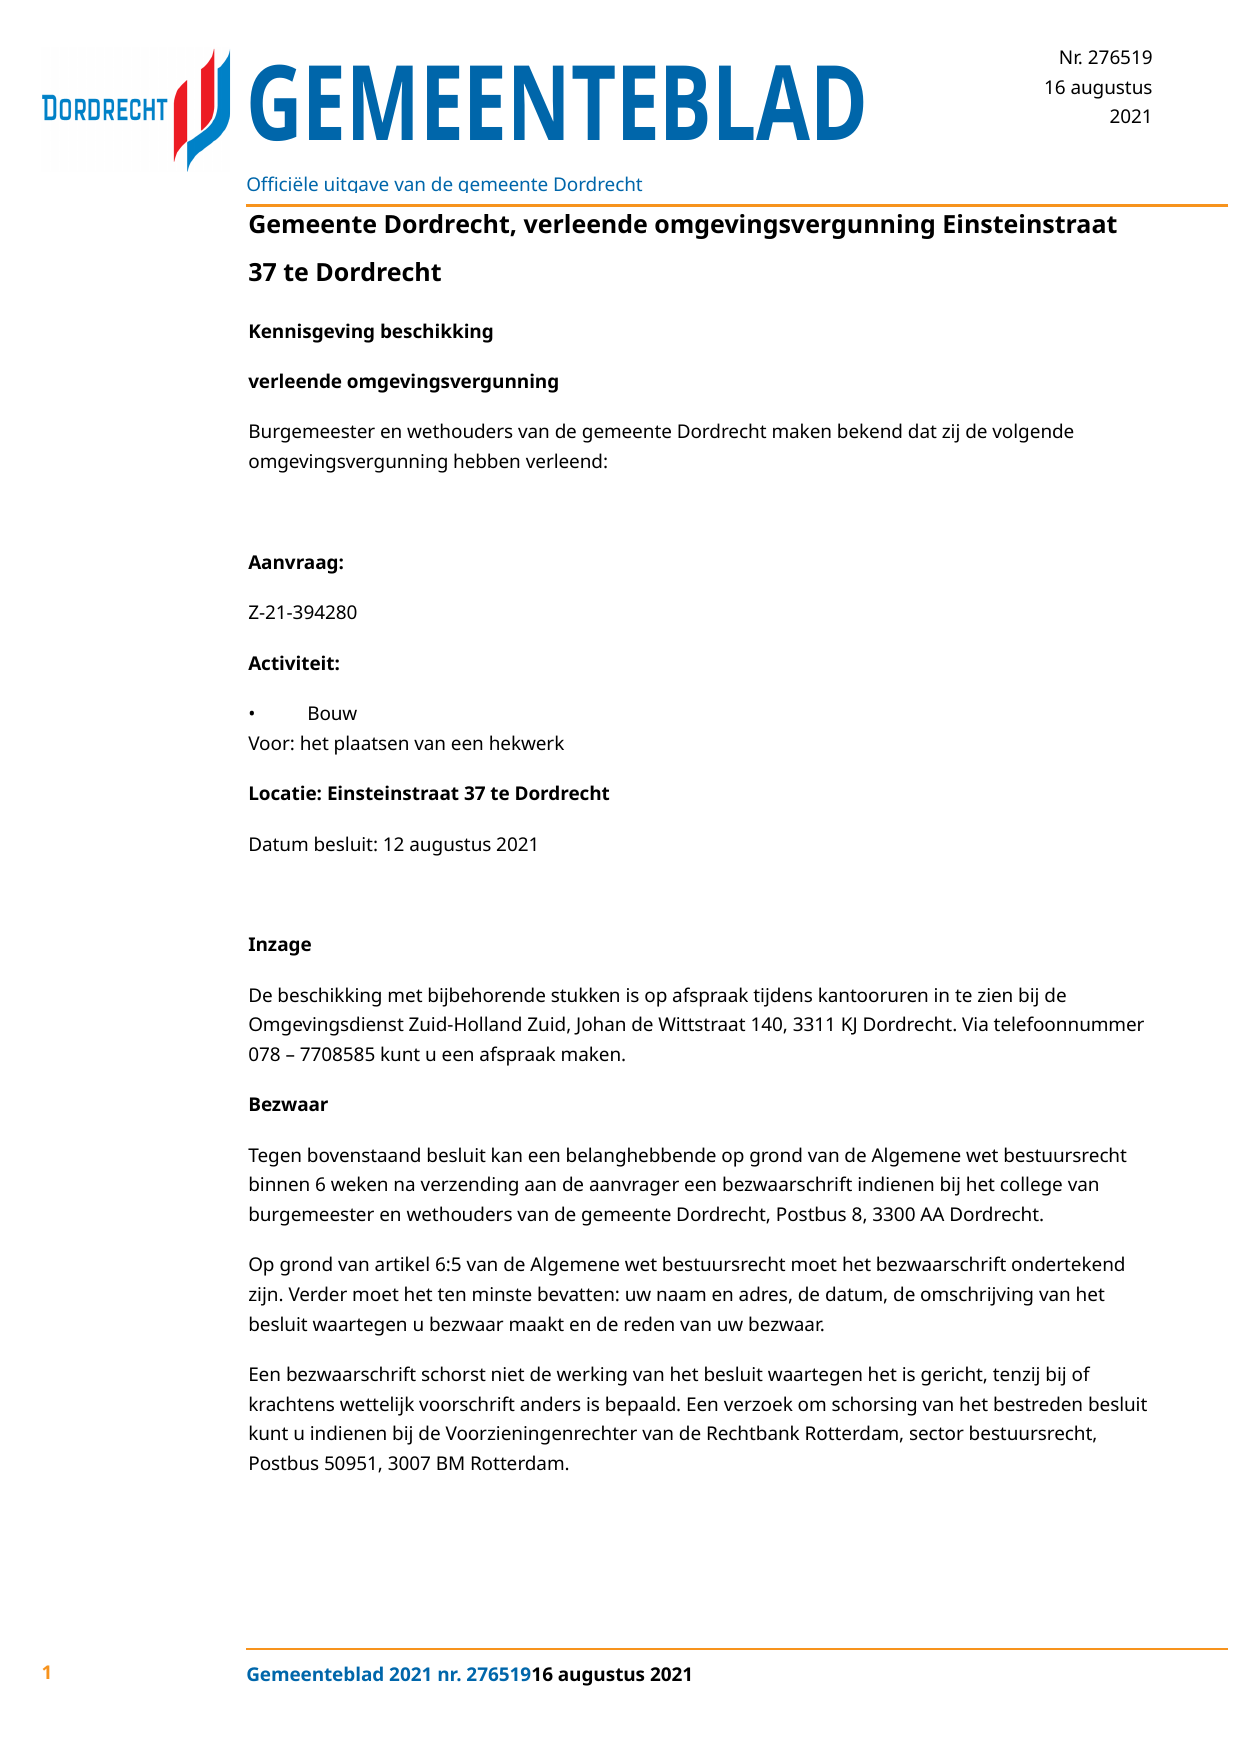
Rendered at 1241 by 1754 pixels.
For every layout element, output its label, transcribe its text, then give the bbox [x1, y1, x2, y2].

text Voor: het plaatsen van een hekwerk [248, 730, 1152, 756]
text Inzage [248, 932, 1152, 957]
text Op grond van artikel 6:5 van de Algemene wet bestuursrecht moet het bezwaarschrift ondertekend zijn. Verder moet het ten minste bevatten: uw naam en adres, de datum, de omschrijving van het besluit waartegen u bezwaar maakt en de reden van uw bezwaar. [248, 1252, 1152, 1337]
text Gemeente Dordrecht, verleende omgevingsvergunning Einsteinstraat 37 te Dordrecht [248, 207, 1152, 288]
text Bezwaar [248, 1092, 1152, 1117]
text Kennisgeving beschikking [248, 318, 1152, 344]
text verleende omgevingsvergunning [248, 368, 1152, 394]
list Bouw [248, 700, 1152, 726]
text Locatie: Einsteinstraat 37 te Dordrecht [248, 780, 1152, 806]
text Datum besluit: 12 augustus 2021 [248, 831, 1152, 857]
text Aanvraag: [248, 549, 1152, 575]
text Een bezwaarschrift schorst niet de werking van het besluit waartegen het is gericht, tenzij bij of krachtens wettelijk voorschrift anders is bepaald. Een verzoek om schorsing van het bestreden besluit kunt u indienen bij de Voorzieningenrechter van de Rechtbank Rotterdam, sector bestuursrecht, Postbus 50951, 3007 BM Rotterdam. [248, 1361, 1152, 1476]
text Burgemeester en wethouders van de gemeente Dordrecht maken bekend dat zij de volgende omgevingsvergunning hebben verleend: [248, 419, 1152, 474]
text Z-21-394280 [248, 599, 1152, 625]
text Activiteit: [248, 650, 1152, 676]
picture [41, 47, 231, 172]
text De beschikking met bijbehorende stukken is op afspraak tijdens kantooruren in te zien bij de Omgevingsdienst Zuid-Holland Zuid, Johan de Wittstraat 140, 3311 KJ Dordrecht. Via telefoonnummer 078 – 7708585 kunt u een afspraak maken. [248, 982, 1152, 1067]
text Tegen bovenstaand besluit kan een belanghebbende op grond van de Algemene wet bestuursrecht binnen 6 weken na verzending aan de aanvrager een bezwaarschrift indienen bij het college van burgemeester en wethouders van de gemeente Dordrecht, Postbus 8, 3300 AA Dordrecht. [248, 1142, 1152, 1227]
